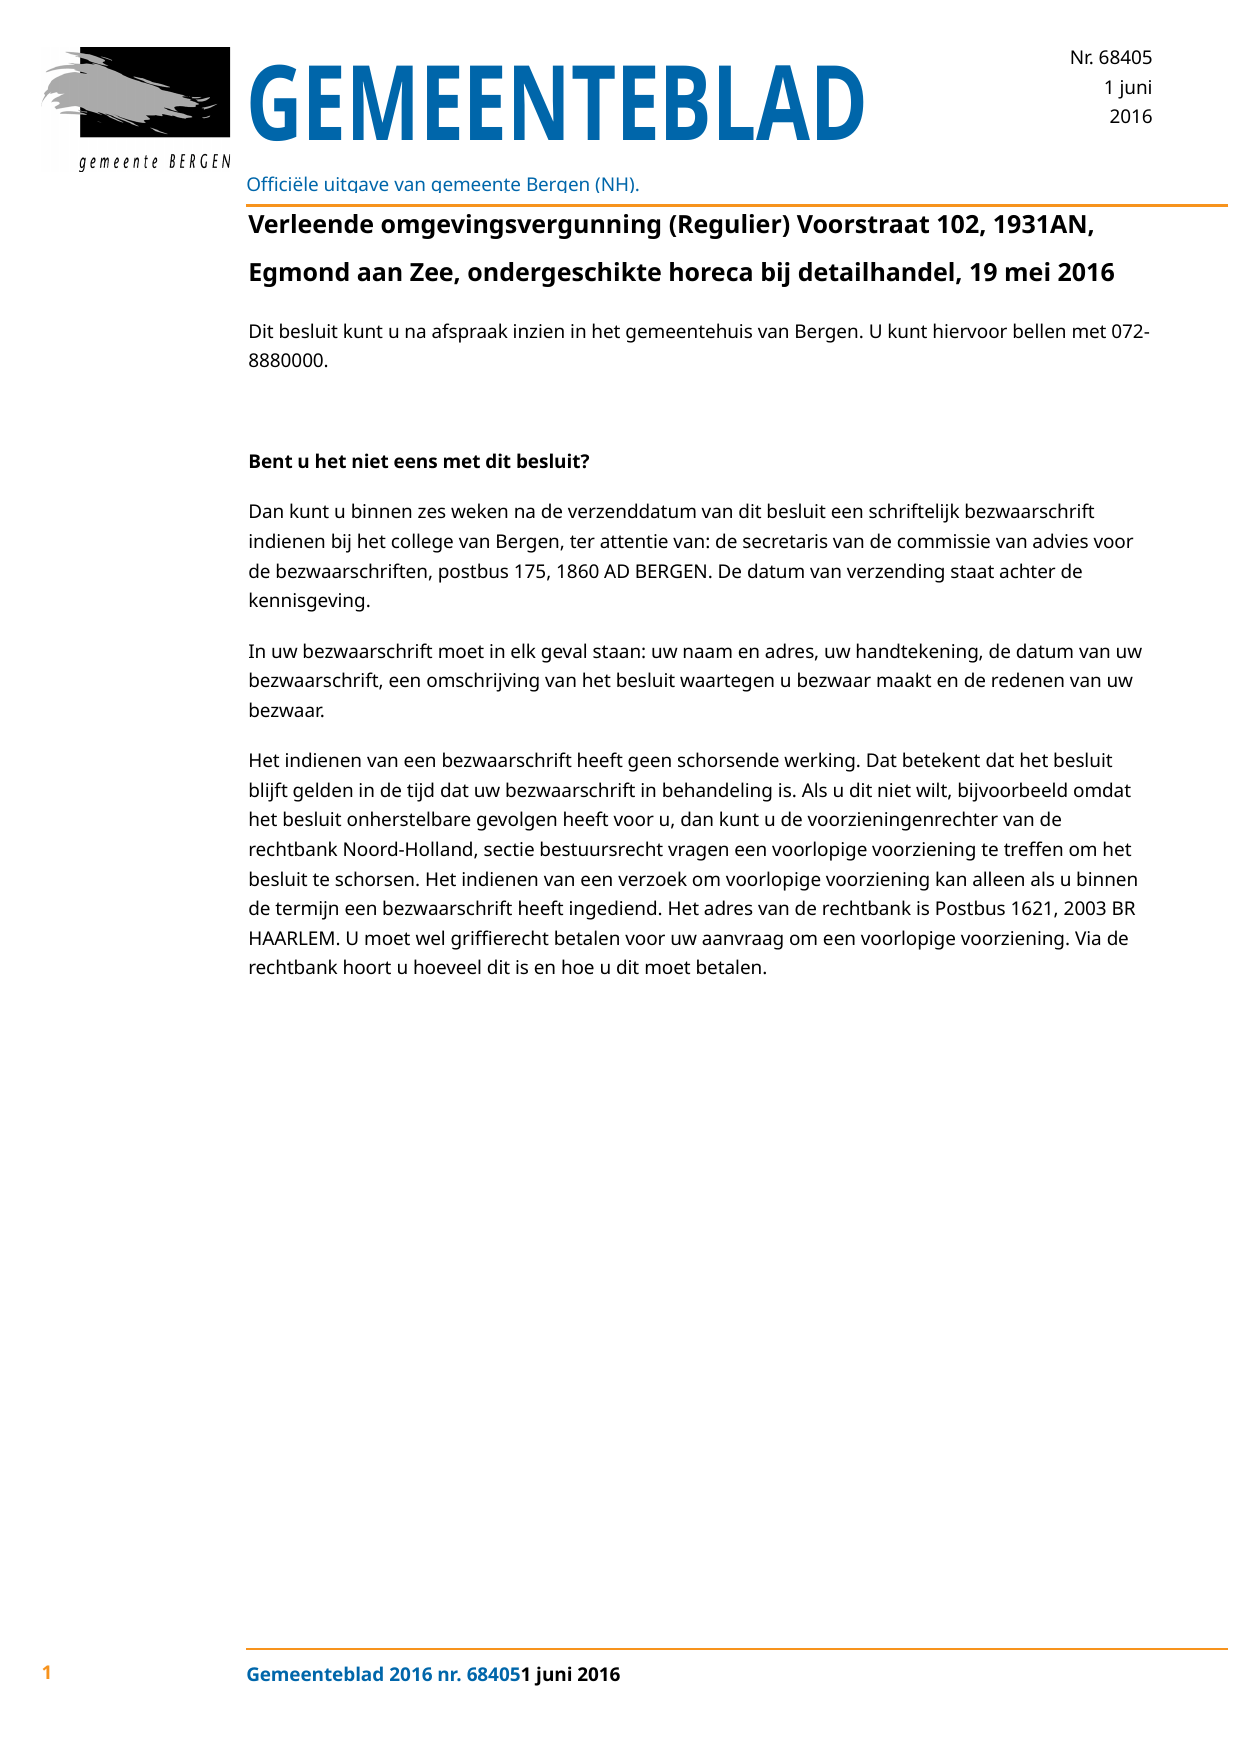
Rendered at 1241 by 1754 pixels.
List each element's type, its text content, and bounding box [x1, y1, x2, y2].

text Het indienen van een bezwaarschrift heeft geen schorsende werking. Dat betekent dat het besluit blijft gelden in de tijd dat uw bezwaarschrift in behandeling is. Als u dit niet wilt, bijvoorbeeld omdat het besluit onherstelbare gevolgen heeft voor u, dan kunt u de voorzieningenrechter van de rechtbank Noord-Holland, sectie bestuursrecht vragen een voorlopige voorziening te treffen om het besluit te schorsen. Het indienen van een verzoek om voorlopige voorziening kan alleen als u binnen de termijn een bezwaarschrift heeft ingediend. Het adres van de rechtbank is Postbus 1621, 2003 BR HAARLEM. U moet wel griffierecht betalen voor uw aanvraag om een voorlopige voorziening. Via de rechtbank hoort u hoeveel dit is en hoe u dit moet betalen. [248, 747, 1152, 980]
text Verleende omgevingsvergunning (Regulier) Voorstraat 102, 1931AN, Egmond aan Zee, ondergeschikte horeca bij detailhandel, 19 mei 2016 [248, 207, 1152, 288]
text Bent u het niet eens met dit besluit? [248, 448, 1152, 474]
text In uw bezwaarschrift moet in elk geval staan: uw naam en adres, uw handtekening, de datum van uw bezwaarschrift, een omschrijving van het besluit waartegen u bezwaar maakt en de redenen van uw bezwaar. [248, 638, 1152, 723]
text Dan kunt u binnen zes weken na de verzenddatum van dit besluit een schriftelijk bezwaarschrift indienen bij het college van Bergen, ter attentie van: de secretaris van de commissie van advies voor de bezwaarschriften, postbus 175, 1860 AD BERGEN. De datum van verzending staat achter de kennisgeving. [248, 499, 1152, 613]
picture [41, 47, 231, 172]
text Dit besluit kunt u na afspraak inzien in het gemeentehuis van Bergen. U kunt hiervoor bellen met 072-8880000. [248, 318, 1152, 373]
